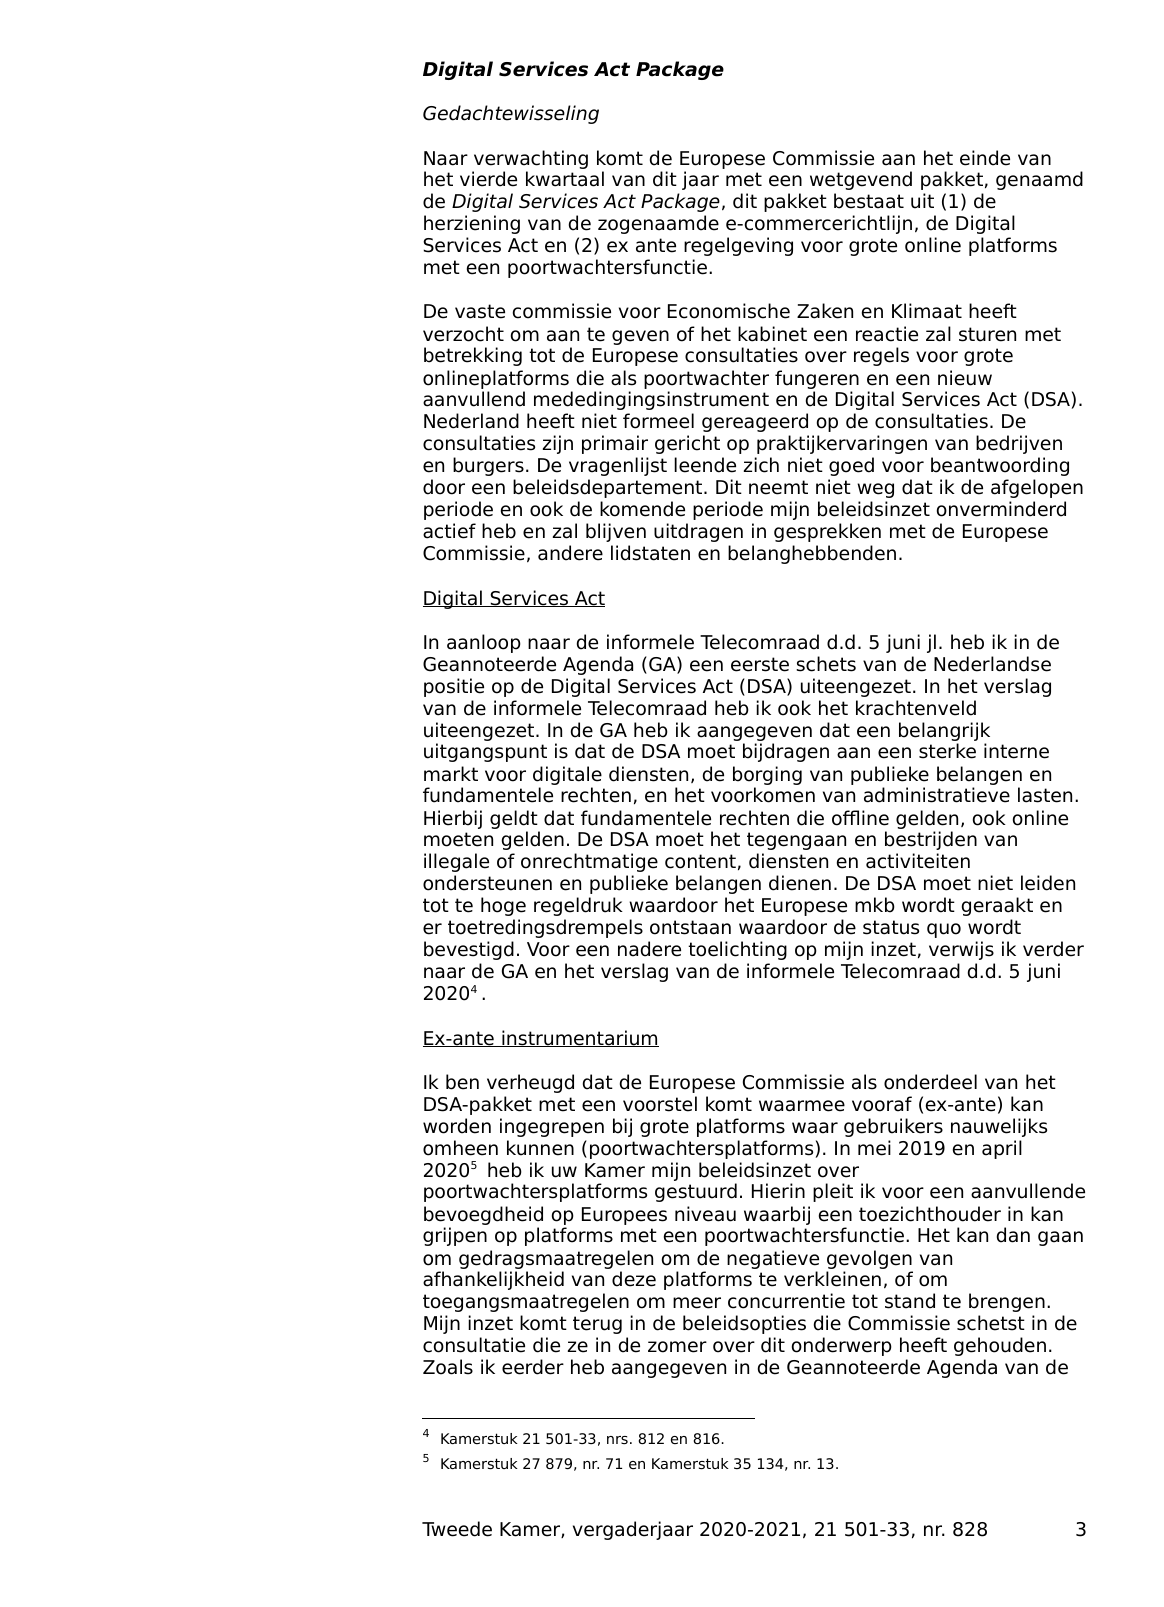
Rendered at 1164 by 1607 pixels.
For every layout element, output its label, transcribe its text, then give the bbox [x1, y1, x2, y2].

subtitle Ex-ante instrumentarium [422, 1027, 1087, 1049]
text Kamerstuk 27 879, nr. 71 en Kamerstuk 35 134, nr. 13. [422, 1452, 1087, 1474]
subtitle Digital Services Act [422, 587, 1087, 609]
text De vaste commissie voor Economische Zaken en Klimaat heeft verzocht om aan te geven of het kabinet een reactie zal sturen met betrekking tot de Europese consultaties over regels voor grote onlineplatforms die als poortwachter fungeren en een nieuw aanvullend mededingingsinstrument en de Digital Services Act (DSA). Nederland heeft niet formeel gereageerd op de consultaties. De consultaties zijn primair gericht op praktijkervaringen van bedrijven en burgers. De vragenlijst leende zich niet goed voor beantwoording door een beleidsdepartement. Dit neemt niet weg dat ik de afgelopen periode en ook de komende periode mijn beleidsinzet onverminderd actief heb en zal blijven uitdragen in gesprekken met de Europese Commissie, andere lidstaten en belanghebbenden. [422, 301, 1087, 565]
subtitle Digital Services Act Package [422, 59, 1087, 81]
text Kamerstuk 21 501-33, nrs. 812 en 816. [422, 1427, 1087, 1449]
subtitle Gedachtewisseling [422, 103, 1087, 125]
text Ik ben verheugd dat de Europese Commissie als onderdeel van het DSA-pakket met een voorstel komt waarmee vooraf (ex-ante) kan worden ingegrepen bij grote platforms waar gebruikers nauwelijks omheen kunnen (poortwachtersplatforms). In mei 2019 en april 2020 heb ik uw Kamer mijn beleidsinzet over poortwachtersplatforms gestuurd. Hierin pleit ik voor een aanvullende bevoegdheid op Europees niveau waarbij een toezichthouder in kan grijpen op platforms met een poortwachtersfunctie. Het kan dan gaan om gedragsmaatregelen om de negatieve gevolgen van afhankelijkheid van deze platforms te verkleinen, of om toegangsmaatregelen om meer concurrentie tot stand te brengen. Mijn inzet komt terug in de beleidsopties die Commissie schetst in de consultatie die ze in de zomer over dit onderwerp heeft gehouden. Zoals ik eerder heb aangegeven in de Geannoteerde Agenda van de [422, 1072, 1087, 1379]
text Naar verwachting komt de Europese Commissie aan het einde van het vierde kwartaal van dit jaar met een wetgevend pakket, genaamd de Digital Services Act Package, dit pakket bestaat uit (1) de herziening van de zogenaamde e-commercerichtlijn, de Digital Services Act en (2) ex ante regelgeving voor grote online platforms met een poortwachtersfunctie. [422, 147, 1087, 279]
text In aanloop naar de informele Telecomraad d.d. 5 juni jl. heb ik in de Geannoteerde Agenda (GA) een eerste schets van de Nederlandse positie op de Digital Services Act (DSA) uiteengezet. In het verslag van de informele Telecomraad heb ik ook het krachtenveld uiteengezet. In de GA heb ik aangegeven dat een belangrijk uitgangspunt is dat de DSA moet bijdragen aan een sterke interne markt voor digitale diensten, de borging van publieke belangen en fundamentele rechten, en het voorkomen van administratieve lasten. Hierbij geldt dat fundamentele rechten die offline gelden, ook online moeten gelden. De DSA moet het tegengaan en bestrijden van illegale of onrechtmatige content, diensten en activiteiten ondersteunen en publieke belangen dienen. De DSA moet niet leiden tot te hoge regeldruk waardoor het Europese mkb wordt geraakt en er toetredingsdrempels ontstaan waardoor de status quo wordt bevestigd. Voor een nadere toelichting op mijn inzet, verwijs ik verder naar de GA en het verslag van de informele Telecomraad d.d. 5 juni 2020. [422, 632, 1087, 1005]
